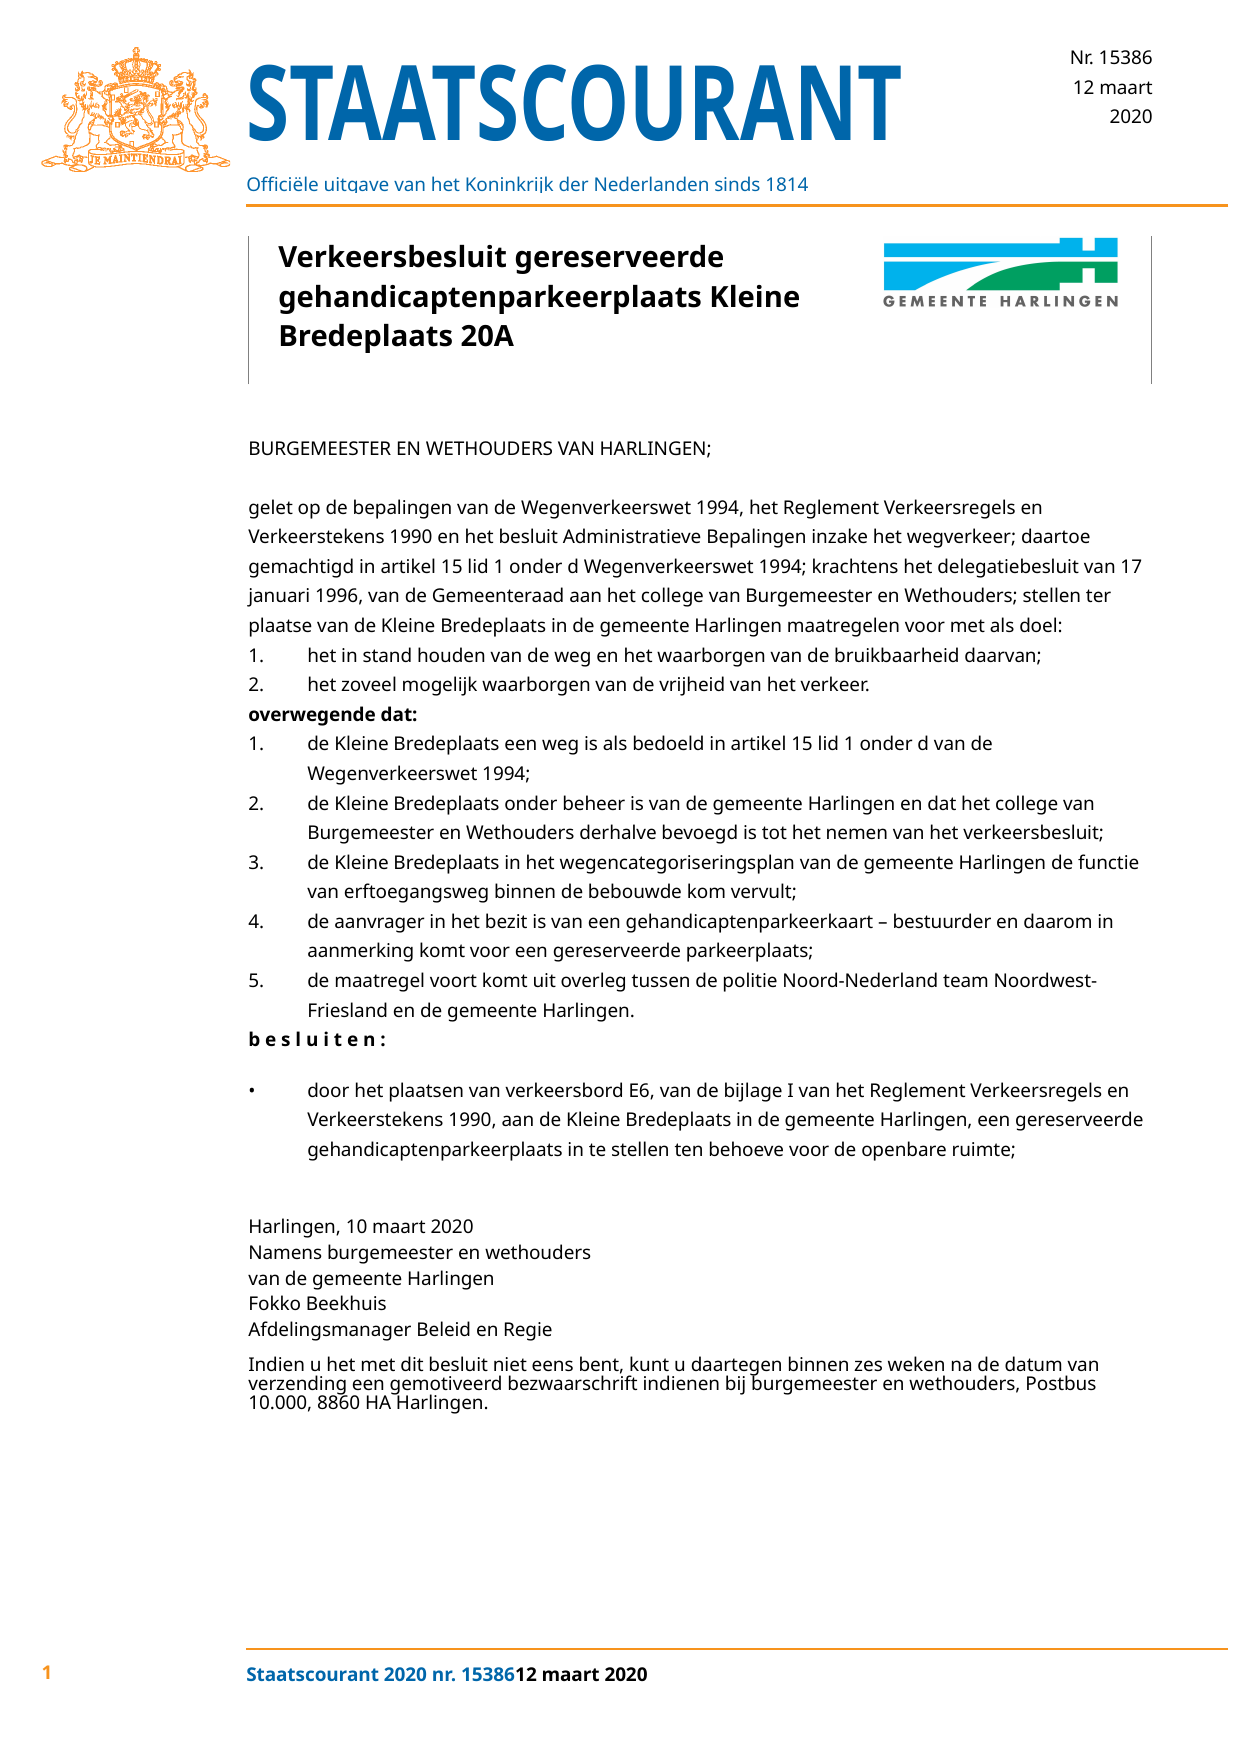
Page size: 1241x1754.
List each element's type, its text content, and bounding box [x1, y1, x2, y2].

picture [41, 47, 231, 172]
table_header [850, 236, 1151, 384]
text overwegende dat: [248, 701, 1152, 727]
text Fokko Beekhuis [248, 1291, 1152, 1316]
text b e s l u i t e n : [248, 1026, 1152, 1052]
list het zoveel mogelijk waarborgen van de vrijheid van het verkeer. [248, 671, 1152, 697]
text Indien u het met dit besluit niet eens bent, kunt u daartegen binnen zes weken na de datum van verzending een gemotiveerd bezwaarschrift indienen bij burgemeester en wethouders, Postbus 10.000, 8860 HA Harlingen. [248, 1356, 1152, 1413]
list de Kleine Bredeplaats in het wegencategoriseringsplan van de gemeente Harlingen de functie van erftoegangsweg binnen de bebouwde kom vervult; [248, 849, 1152, 904]
text gelet op de bepalingen van de Wegenverkeerswet 1994, het Reglement Verkeersregels en Verkeerstekens 1990 en het besluit Administratieve Bepalingen inzake het wegverkeer; daartoe gemachtigd in artikel 15 lid 1 onder d Wegenverkeerswet 1994; krachtens het delegatiebesluit van 17 januari 1996, van de Gemeenteraad aan het college van Burgemeester en Wethouders; stellen ter plaatse van de Kleine Bredeplaats in de gemeente Harlingen maatregelen voor met als doel: [248, 494, 1152, 638]
list de Kleine Bredeplaats onder beheer is van de gemeente Harlingen en dat het college van Burgemeester en Wethouders derhalve bevoegd is tot het nemen van het verkeersbesluit; [248, 790, 1152, 845]
text BURGEMEESTER EN WETHOUDERS VAN HARLINGEN; [248, 435, 1152, 460]
list de maatregel voort komt uit overleg tussen de politie Noord-Nederland team Noordwest-Friesland en de gemeente Harlingen. [248, 967, 1152, 1022]
text van de gemeente Harlingen [248, 1265, 1152, 1291]
list het in stand houden van de weg en het waarborgen van de bruikbaarheid daarvan; [248, 642, 1152, 667]
list de Kleine Bredeplaats een weg is als bedoeld in artikel 15 lid 1 onder d van de Wegenverkeerswet 1994; [248, 731, 1152, 786]
text Namens burgemeester en wethouders [248, 1239, 1152, 1265]
picture [882, 236, 1119, 308]
table_header Verkeersbesluit gereserveerde gehandicaptenparkeerplaats Kleine Bredeplaats 20A [249, 236, 850, 384]
list de aanvrager in het bezit is van een gehandicaptenparkeerkaart – bestuurder en daarom in aanmerking komt voor een gereserveerde parkeerplaats; [248, 908, 1152, 963]
text Afdelingsmanager Beleid en Regie [248, 1316, 1152, 1342]
list door het plaatsen van verkeersbord E6, van de bijlage I van het Reglement Verkeersregels en Verkeerstekens 1990, aan de Kleine Bredeplaats in de gemeente Harlingen, een gereserveerde gehandicaptenparkeerplaats in te stellen ten behoeve voor de openbare ruimte; [248, 1077, 1152, 1162]
text Harlingen, 10 maart 2020 [248, 1213, 1152, 1239]
